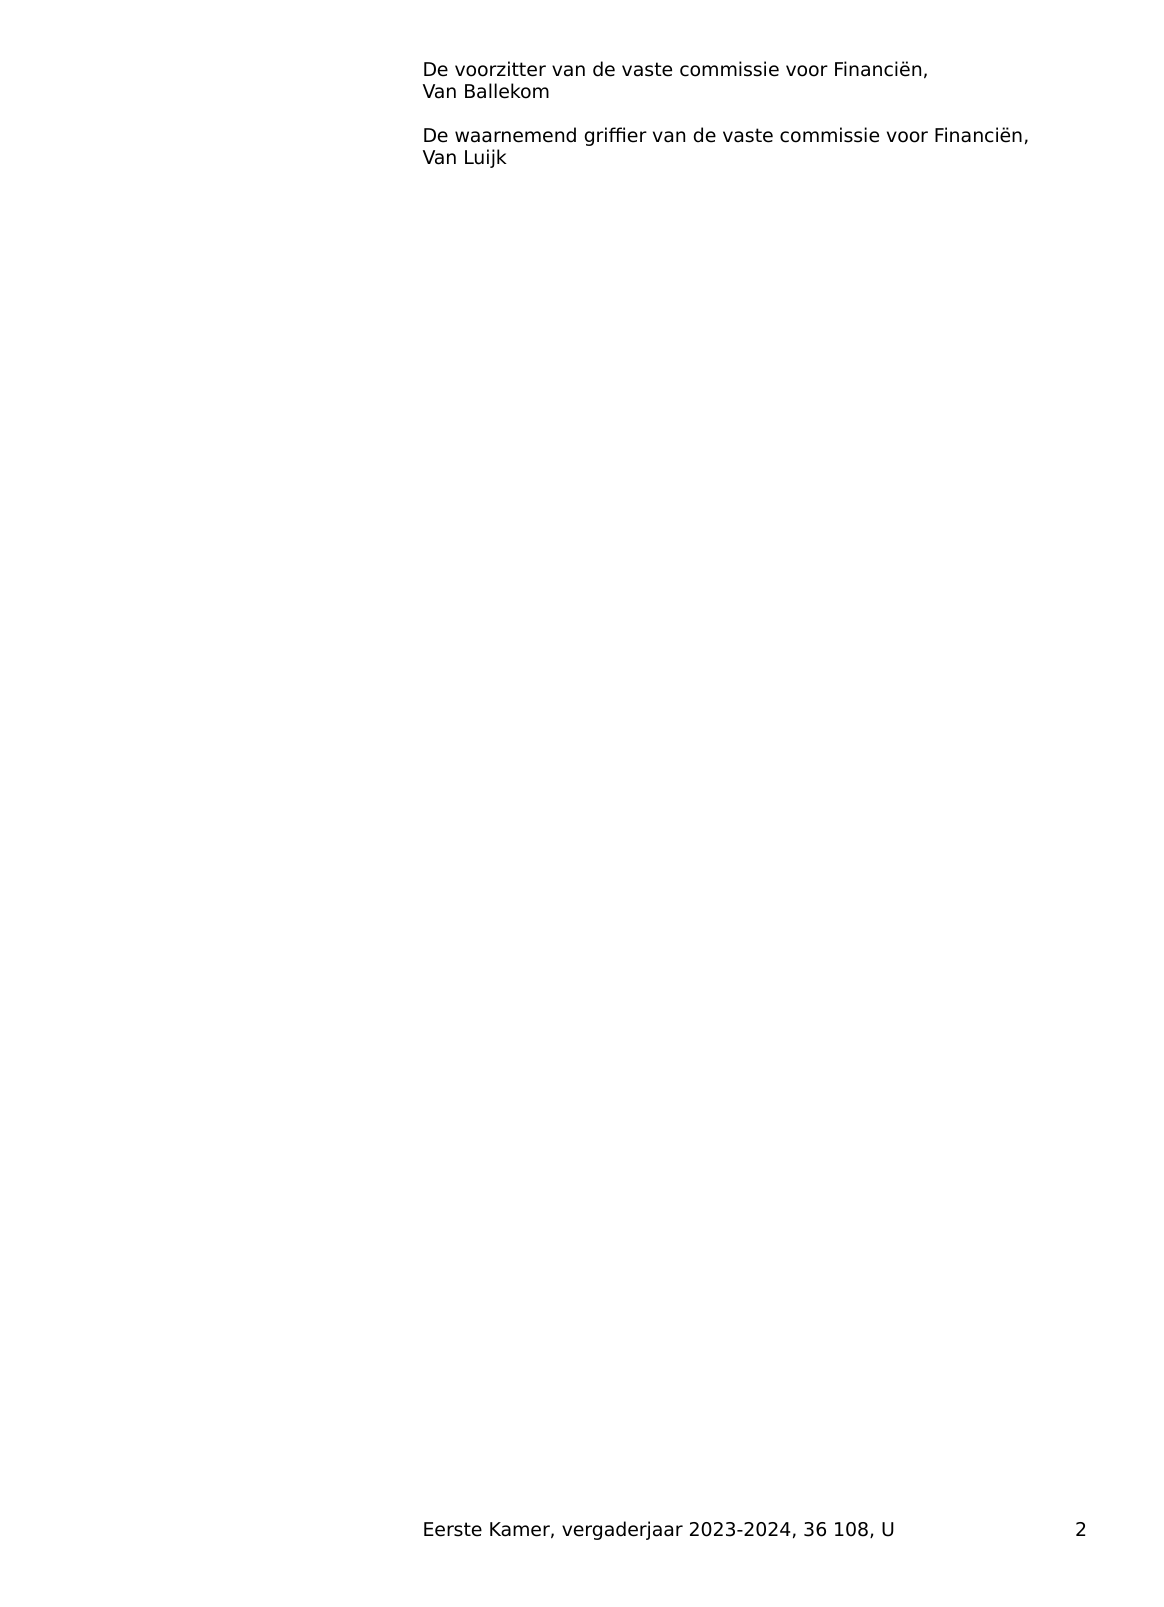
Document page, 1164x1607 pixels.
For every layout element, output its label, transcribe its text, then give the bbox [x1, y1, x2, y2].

text De voorzitter van de vaste commissie voor Financiën, Van Ballekom [422, 59, 1087, 103]
text De waarnemend griffier van de vaste commissie voor Financiën, Van Luijk [422, 125, 1087, 169]
